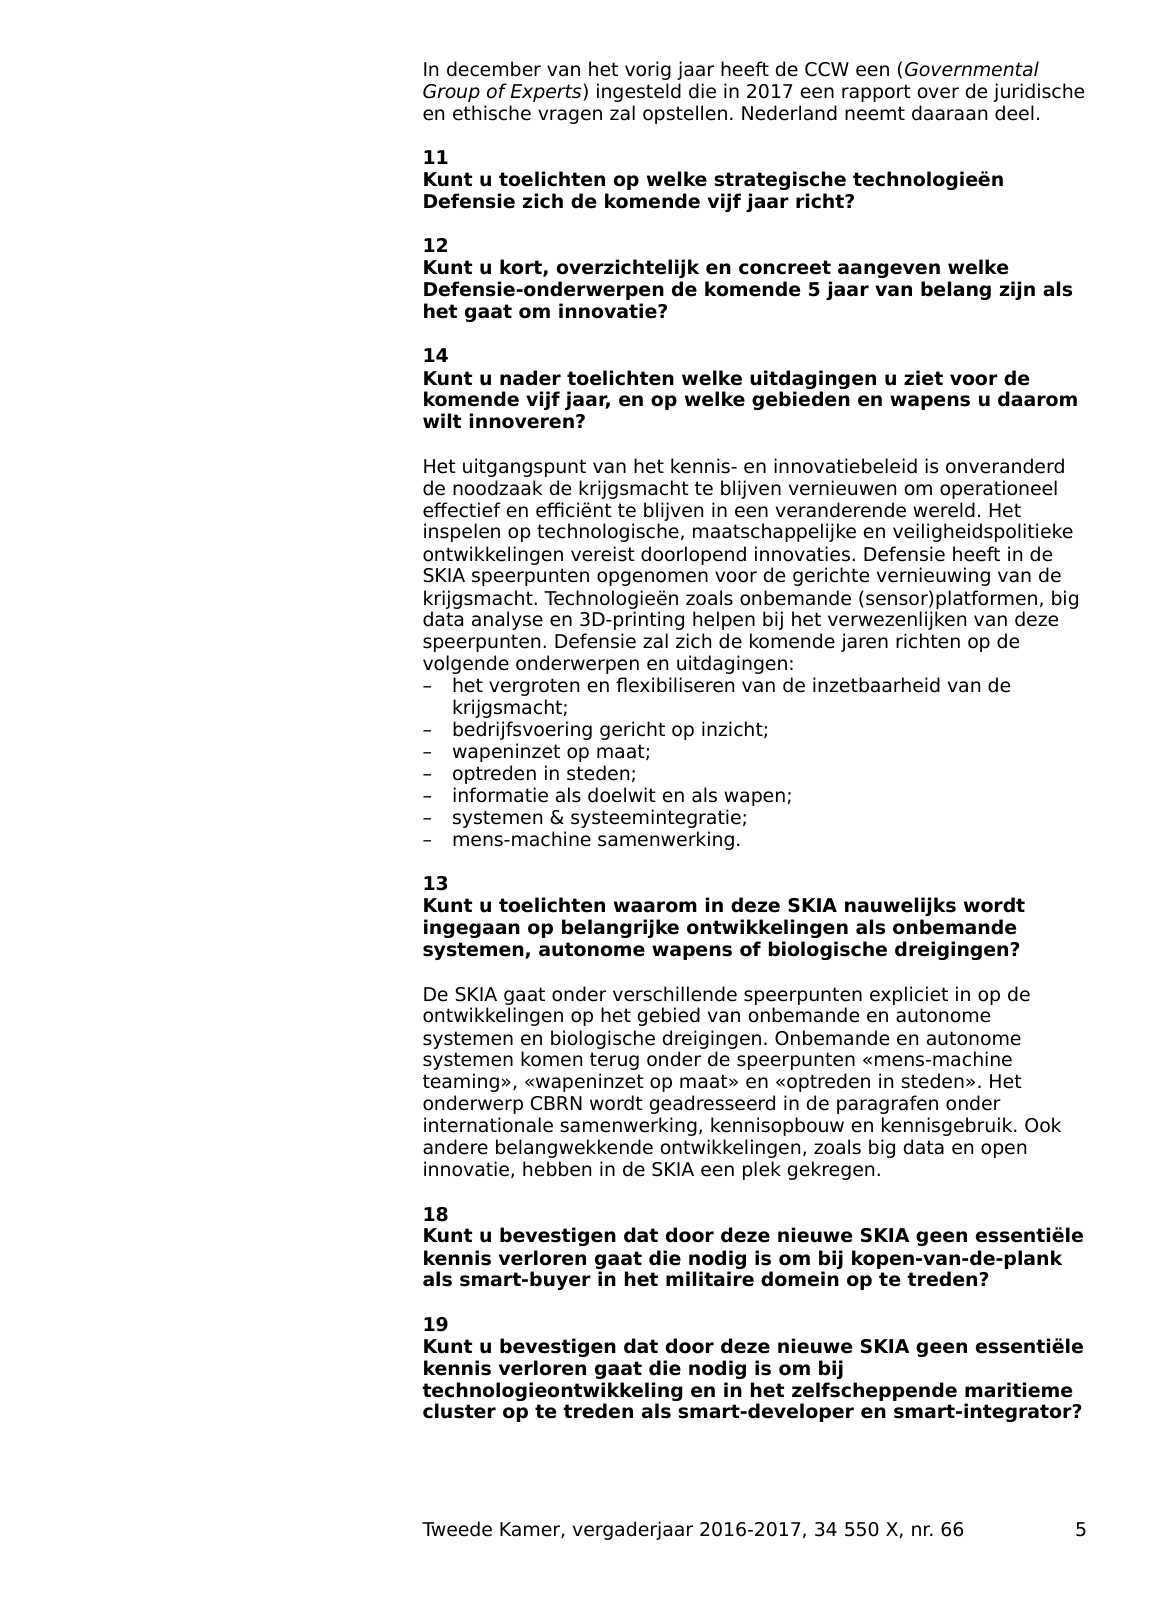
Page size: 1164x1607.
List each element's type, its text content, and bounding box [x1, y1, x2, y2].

text Kunt u toelichten op welke strategische technologieën Defensie zich de komende vijf jaar richt? [422, 169, 1087, 213]
text – mens-machine samenwerking. [422, 829, 1087, 851]
text De SKIA gaat onder verschillende speerpunten expliciet in op de ontwikkelingen op het gebied van onbemande en autonome systemen en biologische dreigingen. Onbemande en autonome systemen komen terug onder de speerpunten «mens-machine teaming», «wapeninzet op maat» en «optreden in steden». Het onderwerp CBRN wordt geadresseerd in de paragrafen onder internationale samenwerking, kennisopbouw en kennisgebruik. Ook andere belangwekkende ontwikkelingen, zoals big data en open innovatie, hebben in de SKIA een plek gekregen. [422, 983, 1087, 1181]
text Het uitgangspunt van het kennis- en innovatiebeleid is onveranderd de noodzaak de krijgsmacht te blijven vernieuwen om operationeel effectief en efficiënt te blijven in een veranderende wereld. Het inspelen op technologische, maatschappelijke en veiligheidspolitieke ontwikkelingen vereist doorlopend innovaties. Defensie heeft in de SKIA speerpunten opgenomen voor de gerichte vernieuwing van de krijgsmacht. Technologieën zoals onbemande (sensor)platformen, big data analyse en 3D-printing helpen bij het verwezenlijken van deze speerpunten. Defensie zal zich de komende jaren richten op de volgende onderwerpen en uitdagingen: [422, 456, 1087, 675]
text Kunt u nader toelichten welke uitdagingen u ziet voor de komende vijf jaar, en op welke gebieden en wapens u daarom wilt innoveren? [422, 367, 1087, 433]
text 19 [422, 1313, 1087, 1336]
text Kunt u bevestigen dat door deze nieuwe SKIA geen essentiële kennis verloren gaat die nodig is om bij kopen-van-de-plank als smart-buyer in het militaire domein op te treden? [422, 1225, 1087, 1291]
text – systemen & systeemintegratie; [422, 807, 1087, 829]
text – bedrijfsvoering gericht op inzicht; [422, 719, 1087, 741]
text – wapeninzet op maat; [422, 741, 1087, 763]
text 18 [422, 1203, 1087, 1225]
text 12 [422, 235, 1087, 257]
text – optreden in steden; [422, 763, 1087, 785]
text Kunt u bevestigen dat door deze nieuwe SKIA geen essentiële kennis verloren gaat die nodig is om bij technologieontwikkeling en in het zelfscheppende maritieme cluster op te treden als smart-developer en smart-integrator? [422, 1336, 1087, 1423]
text 11 [422, 147, 1087, 169]
text Kunt u kort, overzichtelijk en concreet aangeven welke Defensie-onderwerpen de komende 5 jaar van belang zijn als het gaat om innovatie? [422, 257, 1087, 323]
text 14 [422, 345, 1087, 367]
text 13 [422, 873, 1087, 895]
text – informatie als doelwit en als wapen; [422, 785, 1087, 807]
text Kunt u toelichten waarom in deze SKIA nauwelijks wordt ingegaan op belangrijke ontwikkelingen als onbemande systemen, autonome wapens of biologische dreigingen? [422, 895, 1087, 961]
text In december van het vorig jaar heeft de CCW een (Governmental Group of Experts) ingesteld die in 2017 een rapport over de juridische en ethische vragen zal opstellen. Nederland neemt daaraan deel. [422, 59, 1087, 125]
text – het vergroten en flexibiliseren van de inzetbaarheid van de krijgsmacht; [422, 675, 1087, 719]
